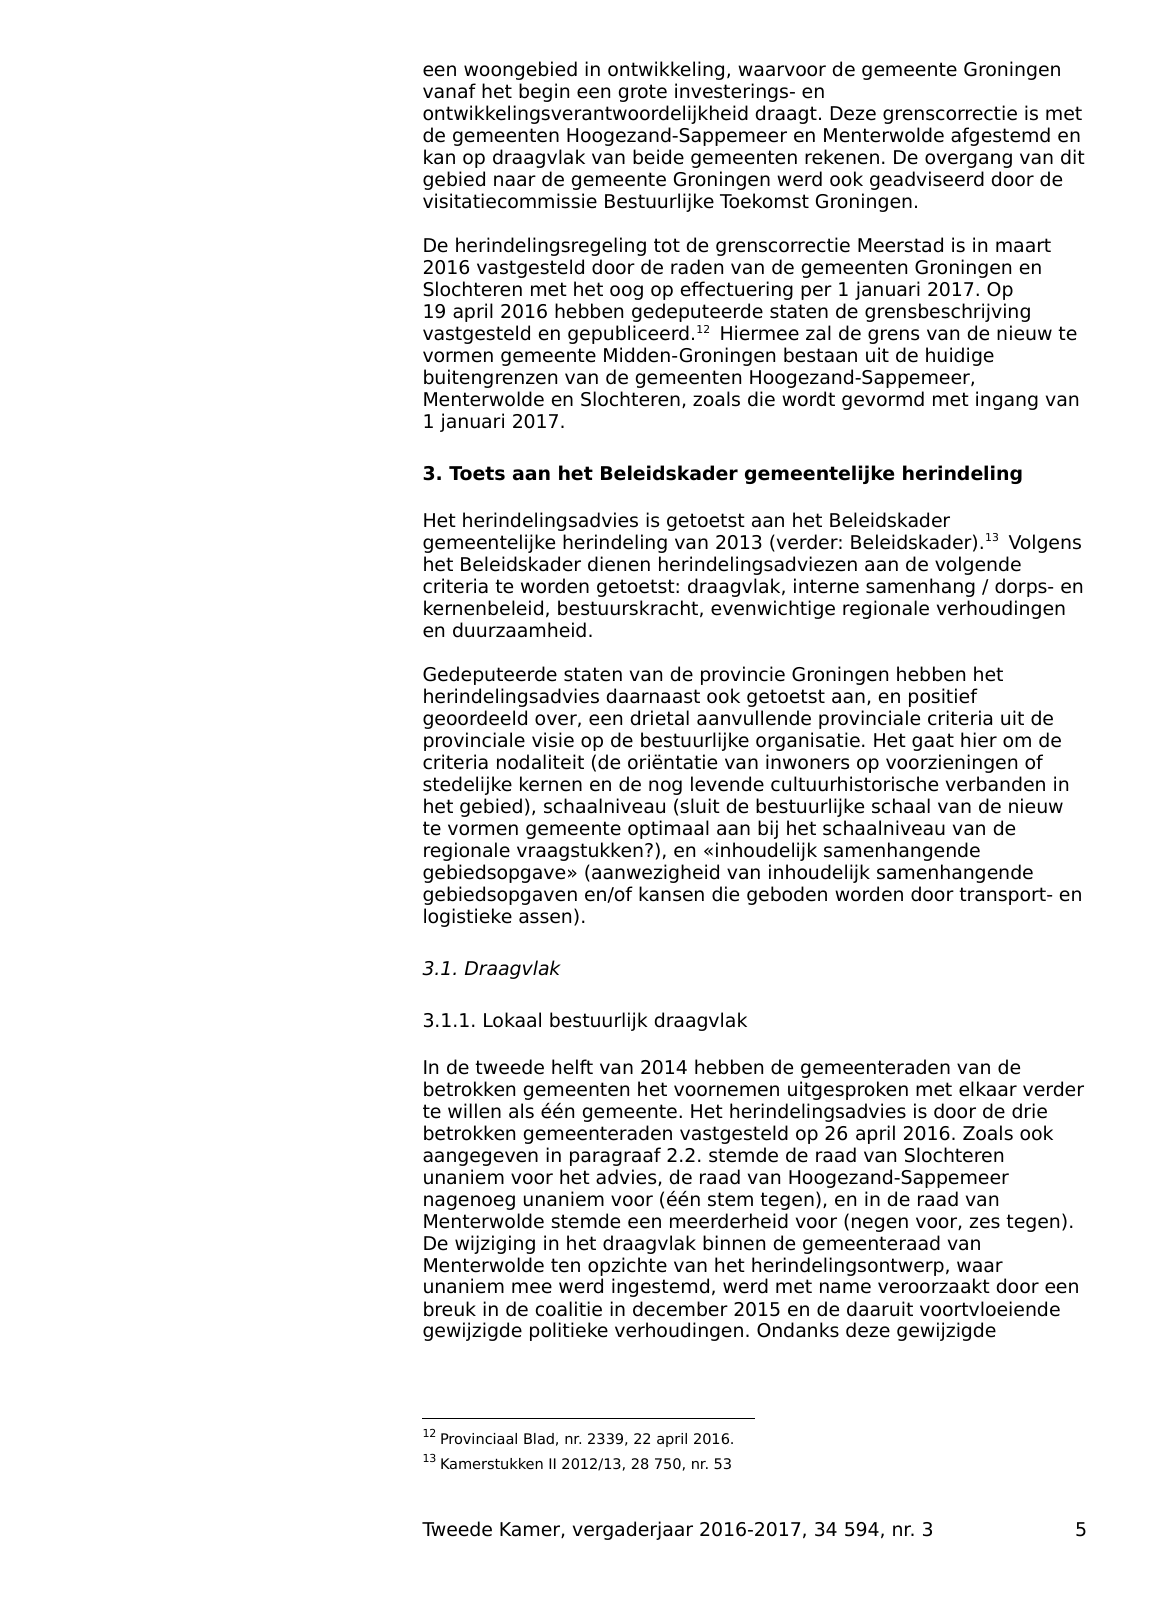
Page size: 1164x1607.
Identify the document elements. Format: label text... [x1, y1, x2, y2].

text Kamerstukken II 2012/13, 28 750, nr. 53 [422, 1452, 1087, 1474]
text Gedeputeerde staten van de provincie Groningen hebben het herindelingsadvies daarnaast ook getoetst aan, en positief geoordeeld over, een drietal aanvullende provinciale criteria uit de provinciale visie op de bestuurlijke organisatie. Het gaat hier om de criteria nodaliteit (de oriëntatie van inwoners op voorzieningen of stedelijke kernen en de nog levende cultuurhistorische verbanden in het gebied), schaalniveau (sluit de bestuurlijke schaal van de nieuw te vormen gemeente optimaal aan bij het schaalniveau van de regionale vraagstukken?), en «inhoudelijk samenhangende gebiedsopgave» (aanwezigheid van inhoudelijk samenhangende gebiedsopgaven en/of kansen die geboden worden door transport- en logistieke assen). [422, 664, 1087, 928]
text Het herindelingsadvies is getoetst aan het Beleidskader gemeentelijke herindeling van 2013 (verder: Beleidskader). Volgens het Beleidskader dienen herindelingsadviezen aan de volgende criteria te worden getoetst: draagvlak, interne samenhang / dorps- en kernenbeleid, bestuurskracht, evenwichtige regionale verhoudingen en duurzaamheid. [422, 510, 1087, 642]
subtitle 3. Toets aan het Beleidskader gemeentelijke herindeling [422, 463, 1087, 485]
text In de tweede helft van 2014 hebben de gemeenteraden van de betrokken gemeenten het voornemen uitgesproken met elkaar verder te willen als één gemeente. Het herindelingsadvies is door de drie betrokken gemeenteraden vastgesteld op 26 april 2016. Zoals ook aangegeven in paragraaf 2.2. stemde de raad van Slochteren unaniem voor het advies, de raad van Hoogezand-Sappemeer nagenoeg unaniem voor (één stem tegen), en in de raad van Menterwolde stemde een meerderheid voor (negen voor, zes tegen). De wijziging in het draagvlak binnen de gemeenteraad van Menterwolde ten opzichte van het herindelingsontwerp, waar unaniem mee werd ingestemd, werd met name veroorzaakt door een breuk in de coalitie in december 2015 en de daaruit voortvloeiende gewijzigde politieke verhoudingen. Ondanks deze gewijzigde [422, 1057, 1087, 1342]
subtitle 3.1. Draagvlak [422, 958, 1087, 980]
text De herindelingsregeling tot de grenscorrectie Meerstad is in maart 2016 vastgesteld door de raden van de gemeenten Groningen en Slochteren met het oog op effectuering per 1 januari 2017. Op 19 april 2016 hebben gedeputeerde staten de grensbeschrijving vastgesteld en gepubliceerd. Hiermee zal de grens van de nieuw te vormen gemeente Midden-Groningen bestaan uit de huidige buitengrenzen van de gemeenten Hoogezand-Sappemeer, Menterwolde en Slochteren, zoals die wordt gevormd met ingang van 1 januari 2017. [422, 235, 1087, 433]
text Provinciaal Blad, nr. 2339, 22 april 2016. [422, 1427, 1087, 1449]
subtitle 3.1.1. Lokaal bestuurlijk draagvlak [422, 1010, 1087, 1032]
text een woongebied in ontwikkeling, waarvoor de gemeente Groningen vanaf het begin een grote investerings- en ontwikkelingsverantwoordelijkheid draagt. Deze grenscorrectie is met de gemeenten Hoogezand-Sappemeer en Menterwolde afgestemd en kan op draagvlak van beide gemeenten rekenen. De overgang van dit gebied naar de gemeente Groningen werd ook geadviseerd door de visitatiecommissie Bestuurlijke Toekomst Groningen. [422, 59, 1087, 213]
